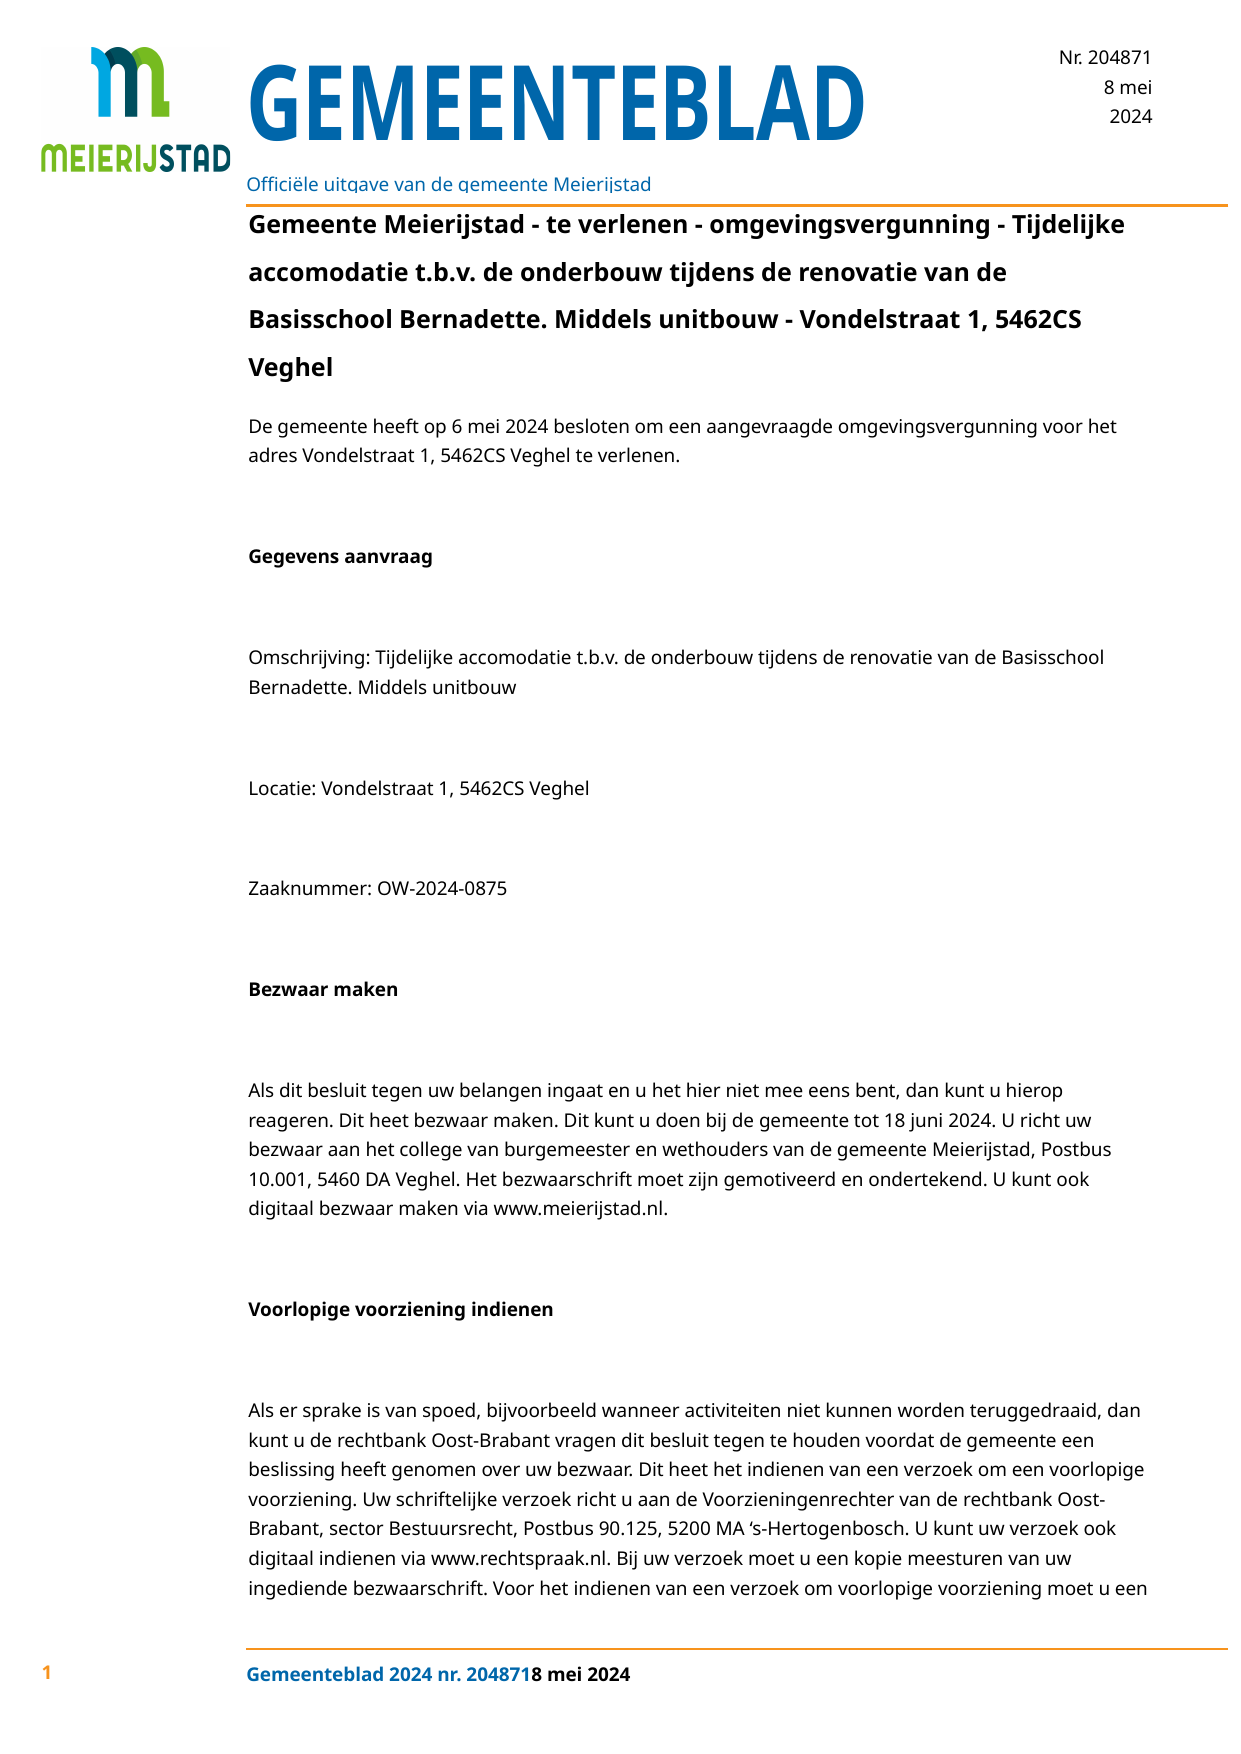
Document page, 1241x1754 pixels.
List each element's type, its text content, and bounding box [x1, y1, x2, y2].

text Voorlopige voorziening indienen [248, 1296, 1152, 1322]
text Gemeente Meierijstad - te verlenen - omgevingsvergunning - Tijdelijke accomodatie t.b.v. de onderbouw tijdens de renovatie van de Basisschool Bernadette. Middels unitbouw - Vondelstraat 1, 5462CS Veghel [248, 207, 1152, 384]
text Gegevens aanvraag [248, 543, 1152, 569]
text Zaaknummer: OW-2024-0875 [248, 876, 1152, 901]
text Bezwaar maken [248, 976, 1152, 1002]
text Locatie: Vondelstraat 1, 5462CS Veghel [248, 775, 1152, 801]
text Omschrijving: Tijdelijke accomodatie t.b.v. de onderbouw tijdens de renovatie van de Basisschool Bernadette. Middels unitbouw [248, 644, 1152, 700]
text Als dit besluit tegen uw belangen ingaat en u het hier niet mee eens bent, dan kunt u hierop reageren. Dit heet bezwaar maken. Dit kunt u doen bij de gemeente tot 18 juni 2024. U richt uw bezwaar aan het college van burgemeester en wethouders van de gemeente Meierijstad, Postbus 10.001, 5460 DA Veghel. Het bezwaarschrift moet zijn gemotiveerd en ondertekend. U kunt ook digitaal bezwaar maken via www.meierijstad.nl. [248, 1077, 1152, 1221]
picture [41, 47, 231, 172]
text Als er sprake is van spoed, bijvoorbeeld wanneer activiteiten niet kunnen worden teruggedraaid, dan kunt u de rechtbank Oost-Brabant vragen dit besluit tegen te houden voordat de gemeente een beslissing heeft genomen over uw bezwaar. Dit heet het indienen van een verzoek om een voorlopige voorziening. Uw schriftelijke verzoek richt u aan de Voorzieningenrechter van de rechtbank Oost-Brabant, sector Bestuursrecht, Postbus 90.125, 5200 MA ‘s-Hertogenbosch. U kunt uw verzoek ook digitaal indienen via www.rechtspraak.nl. Bij uw verzoek moet u een kopie meesturen van uw ingediende bezwaarschrift. Voor het indienen van een verzoek om voorlopige voorziening moet u een [248, 1397, 1152, 1601]
text De gemeente heeft op 6 mei 2024 besloten om een aangevraagde omgevingsvergunning voor het adres Vondelstraat 1, 5462CS Veghel te verlenen. [248, 413, 1152, 468]
